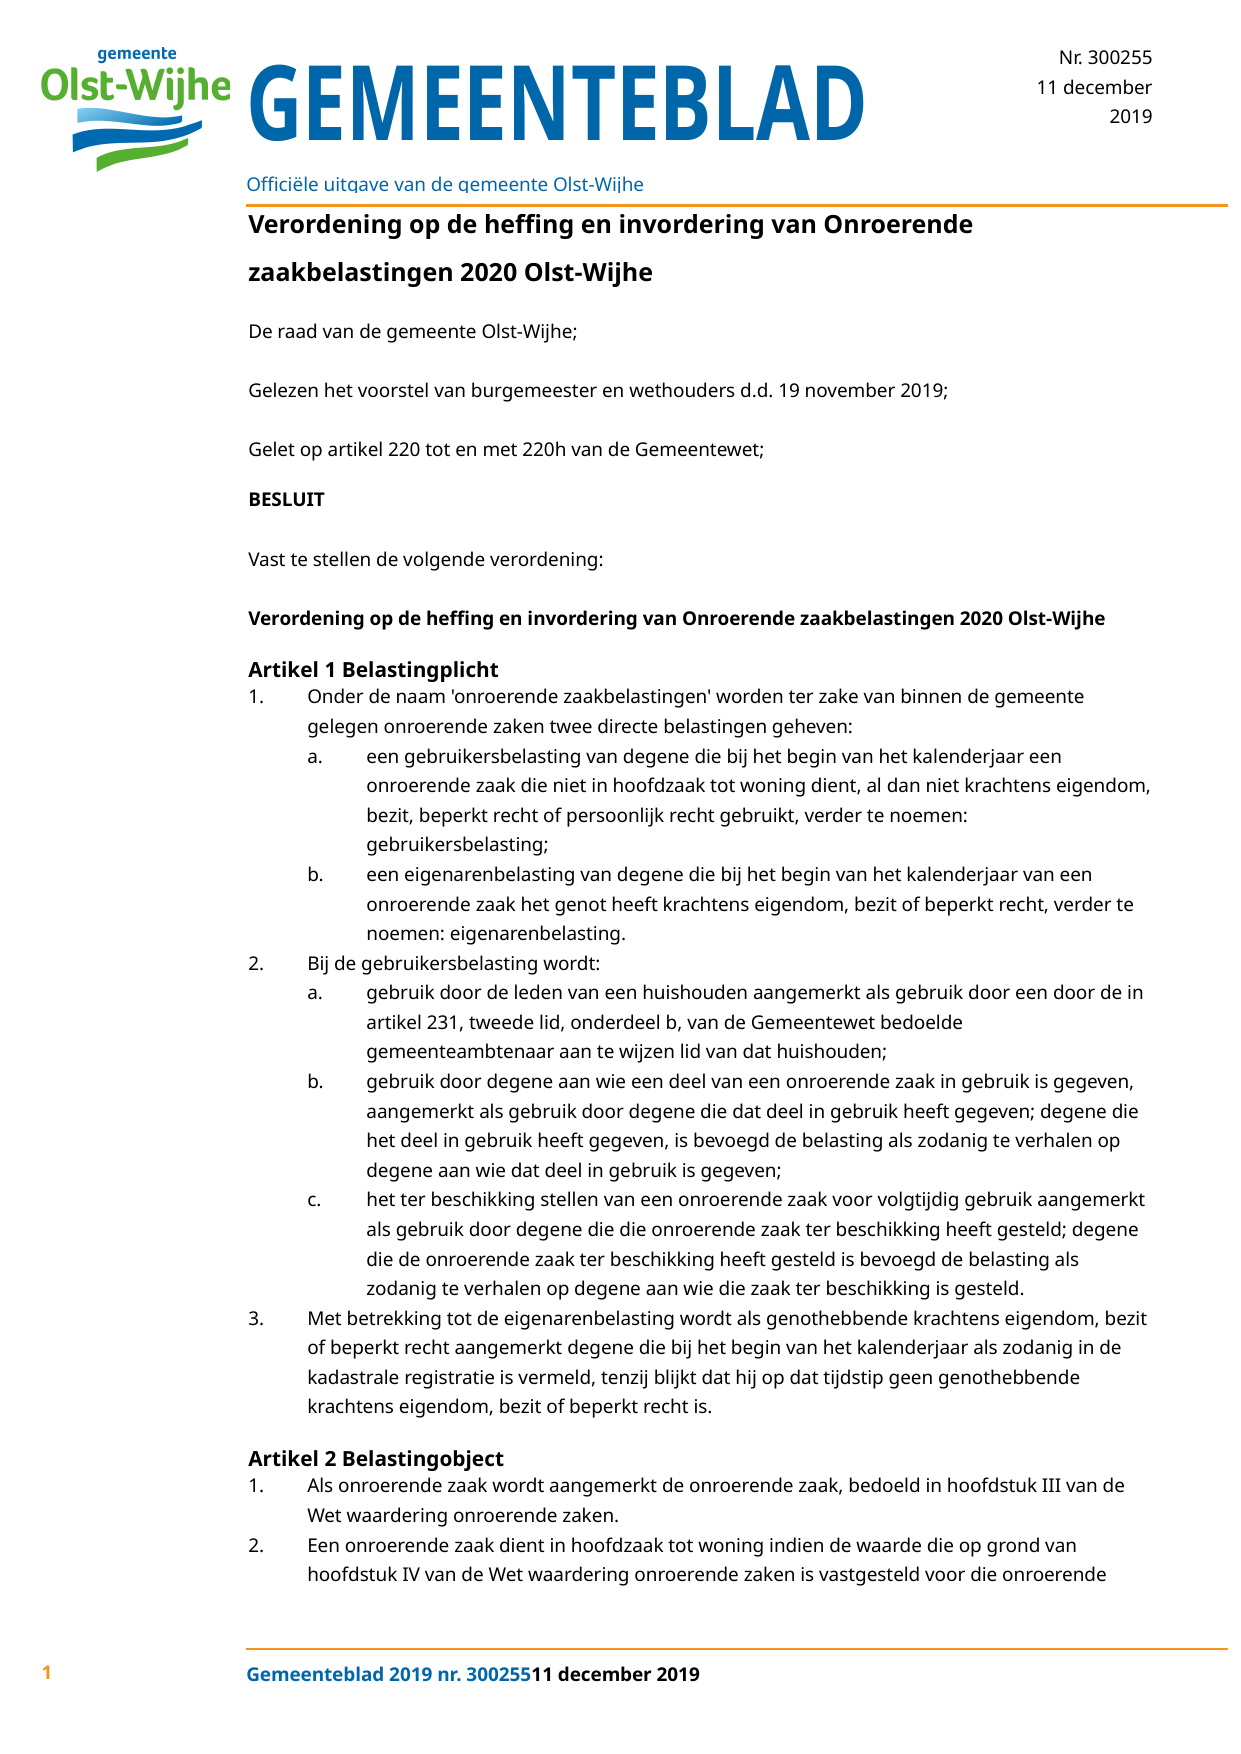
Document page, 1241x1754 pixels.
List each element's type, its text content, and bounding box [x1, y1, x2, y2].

text BESLUIT [248, 487, 1152, 512]
text Vast te stellen de volgende verordening: [248, 546, 1152, 571]
list Een onroerende zaak dient in hoofdzaak tot woning indien de waarde die op grond van hoofdstuk IV van de Wet waardering onroerende zaken is vastgesteld voor die onroerende [248, 1532, 1152, 1587]
list Bij de gebruikersbelasting wordt: [248, 950, 1152, 976]
text Verordening op de heffing en invordering van Onroerende zaakbelastingen 2020 Olst-Wijhe [248, 207, 1152, 288]
text Gelet op artikel 220 tot en met 220h van de Gemeentewet; [248, 436, 1152, 462]
list Onder de naam 'onroerende zaakbelastingen' worden ter zake van binnen de gemeente gelegen onroerende zaken twee directe belastingen geheven: [248, 684, 1152, 739]
text Artikel 1 Belastingplicht [248, 655, 1152, 684]
text Gelezen het voorstel van burgemeester en wethouders d.d. 19 november 2019; [248, 377, 1152, 403]
list een gebruikersbelasting van degene die bij het begin van het kalenderjaar een onroerende zaak die niet in hoofdzaak tot woning dient, al dan niet krachtens eigendom, bezit, beperkt recht of persoonlijk recht gebruikt, verder te noemen: gebruikersbelasting; [307, 743, 1152, 857]
list Als onroerende zaak wordt aangemerkt de onroerende zaak, bedoeld in hoofdstuk III van de Wet waardering onroerende zaken. [248, 1473, 1152, 1528]
list gebruik door de leden van een huishouden aangemerkt als gebruik door een door de in artikel 231, tweede lid, onderdeel b, van de Gemeentewet bedoelde gemeenteambtenaar aan te wijzen lid van dat huishouden; [307, 979, 1152, 1064]
picture [41, 47, 231, 172]
text Verordening op de heffing en invordering van Onroerende zaakbelastingen 2020 Olst-Wijhe [248, 605, 1152, 631]
list het ter beschikking stellen van een onroerende zaak voor volgtijdig gebruik aangemerkt als gebruik door degene die die onroerende zaak ter beschikking heeft gesteld; degene die de onroerende zaak ter beschikking heeft gesteld is bevoegd de belasting als zodanig te verhalen op degene aan wie die zaak ter beschikking is gesteld. [307, 1187, 1152, 1301]
list gebruik door degene aan wie een deel van een onroerende zaak in gebruik is gegeven, aangemerkt als gebruik door degene die dat deel in gebruik heeft gegeven; degene die het deel in gebruik heeft gegeven, is bevoegd de belasting als zodanig te verhalen op degene aan wie dat deel in gebruik is gegeven; [307, 1068, 1152, 1183]
list een eigenarenbelasting van degene die bij het begin van het kalenderjaar van een onroerende zaak het genot heeft krachtens eigendom, bezit of beperkt recht, verder te noemen: eigenarenbelasting. [307, 861, 1152, 946]
text De raad van de gemeente Olst-Wijhe; [248, 318, 1152, 344]
list Met betrekking tot de eigenarenbelasting wordt als genothebbende krachtens eigendom, bezit of beperkt recht aangemerkt degene die bij het begin van het kalenderjaar als zodanig in de kadastrale registratie is vermeld, tenzij blijkt dat hij op dat tijdstip geen genothebbende krachtens eigendom, bezit of beperkt recht is. [248, 1305, 1152, 1419]
text Artikel 2 Belastingobject [248, 1444, 1152, 1473]
